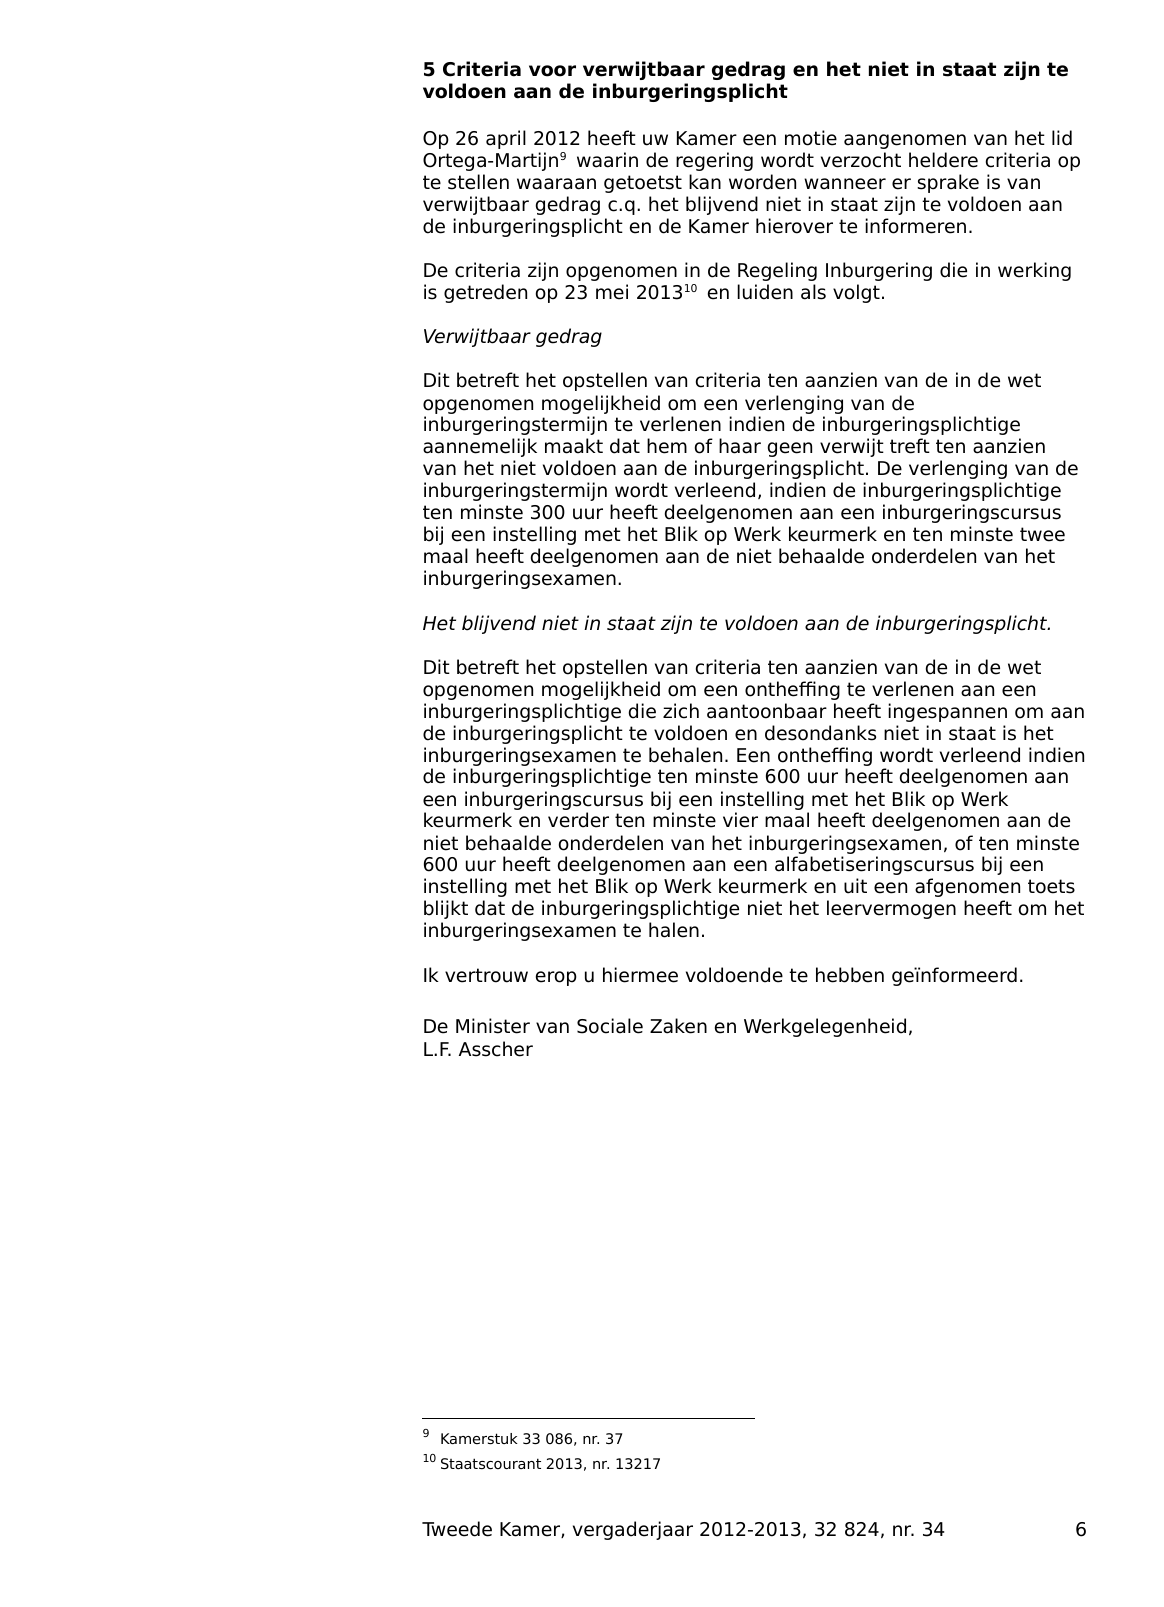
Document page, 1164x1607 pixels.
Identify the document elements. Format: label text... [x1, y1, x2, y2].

text De criteria zijn opgenomen in de Regeling Inburgering die in werking is getreden op 23 mei 2013 en luiden als volgt. [422, 260, 1087, 304]
text Dit betreft het opstellen van criteria ten aanzien van de in de wet opgenomen mogelijkheid om een ontheffing te verlenen aan een inburgeringsplichtige die zich aantoonbaar heeft ingespannen om aan de inburgeringsplicht te voldoen en desondanks niet in staat is het inburgeringsexamen te behalen. Een ontheffing wordt verleend indien de inburgeringsplichtige ten minste 600 uur heeft deelgenomen aan een inburgeringscursus bij een instelling met het Blik op Werk keurmerk en verder ten minste vier maal heeft deelgenomen aan de niet behaalde onderdelen van het inburgeringsexamen, of ten minste 600 uur heeft deelgenomen aan een alfabetiseringscursus bij een instelling met het Blik op Werk keurmerk en uit een afgenomen toets blijkt dat de inburgeringsplichtige niet het leervermogen heeft om het inburgeringsexamen te halen. [422, 657, 1087, 942]
text Kamerstuk 33 086, nr. 37 [422, 1427, 1087, 1449]
text Op 26 april 2012 heeft uw Kamer een motie aangenomen van het lid Ortega-Martijn waarin de regering wordt verzocht heldere criteria op te stellen waaraan getoetst kan worden wanneer er sprake is van verwijtbaar gedrag c.q. het blijvend niet in staat zijn te voldoen aan de inburgeringsplicht en de Kamer hierover te informeren. [422, 128, 1087, 238]
text Staatscourant 2013, nr. 13217 [422, 1452, 1087, 1474]
text De Minister van Sociale Zaken en Werkgelegenheid, L.F. Asscher [422, 1016, 1087, 1060]
text Dit betreft het opstellen van criteria ten aanzien van de in de wet opgenomen mogelijkheid om een verlenging van de inburgeringstermijn te verlenen indien de inburgeringsplichtige aannemelijk maakt dat hem of haar geen verwijt treft ten aanzien van het niet voldoen aan de inburgeringsplicht. De verlenging van de inburgeringstermijn wordt verleend, indien de inburgeringsplichtige ten minste 300 uur heeft deelgenomen aan een inburgeringscursus bij een instelling met het Blik op Werk keurmerk en ten minste twee maal heeft deelgenomen aan de niet behaalde onderdelen van het inburgeringsexamen. [422, 370, 1087, 590]
subtitle Verwijtbaar gedrag [422, 326, 1087, 348]
text Ik vertrouw erop u hiermee voldoende te hebben geïnformeerd. [422, 964, 1087, 986]
subtitle 5 Criteria voor verwijtbaar gedrag en het niet in staat zijn te voldoen aan de inburgeringsplicht [422, 59, 1087, 103]
subtitle Het blijvend niet in staat zijn te voldoen aan de inburgeringsplicht. [422, 612, 1087, 634]
